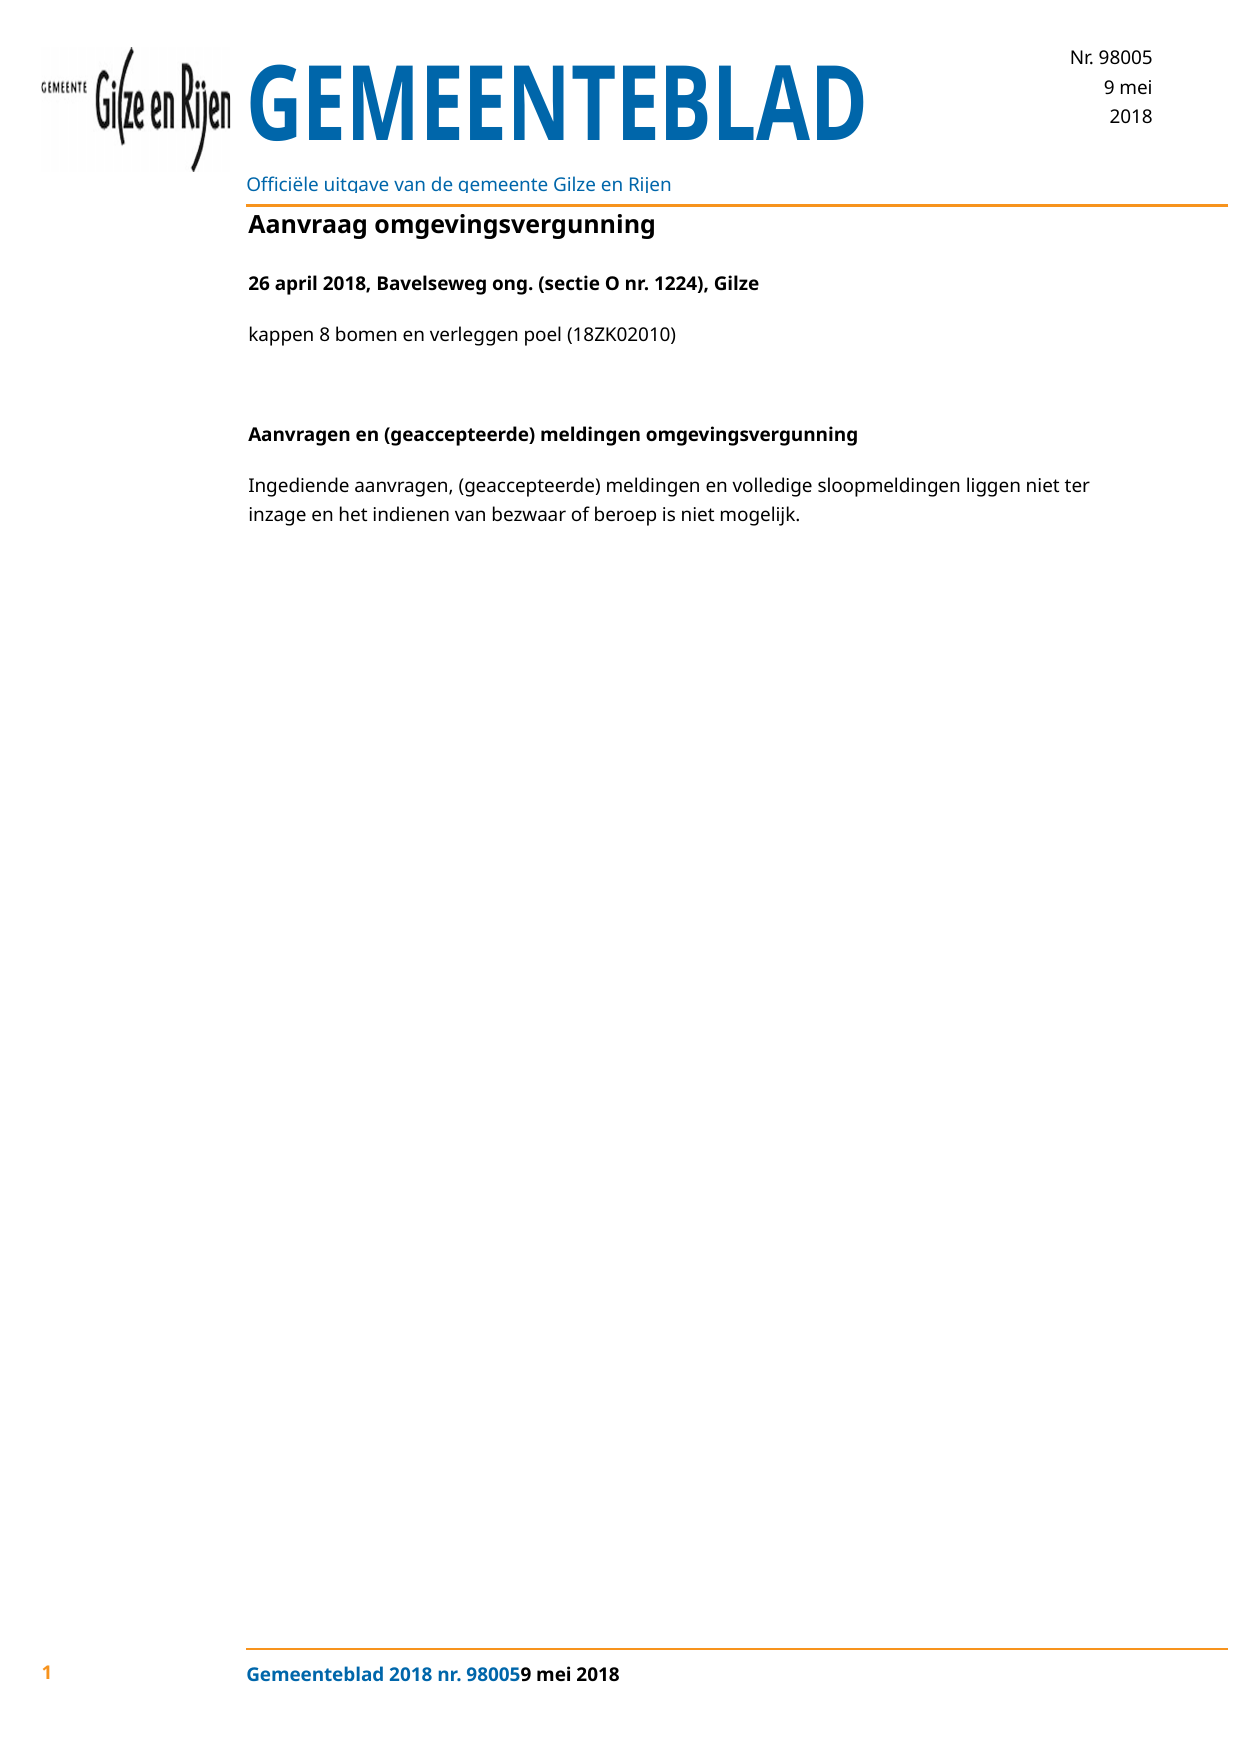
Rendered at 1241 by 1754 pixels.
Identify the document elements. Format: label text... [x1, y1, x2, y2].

text 26 april 2018, Bavelseweg ong. (sectie O nr. 1224), Gilze [248, 270, 1152, 296]
text Aanvraag omgevingsvergunning [248, 207, 1152, 241]
text Aanvragen en (geaccepteerde) meldingen omgevingsvergunning [248, 422, 1152, 447]
picture [41, 47, 231, 172]
text kappen 8 bomen en verleggen poel (18ZK02010) [248, 321, 1152, 346]
text Ingediende aanvragen, (geaccepteerde) meldingen en volledige sloopmeldingen liggen niet ter inzage en het indienen van bezwaar of beroep is niet mogelijk. [248, 472, 1152, 527]
